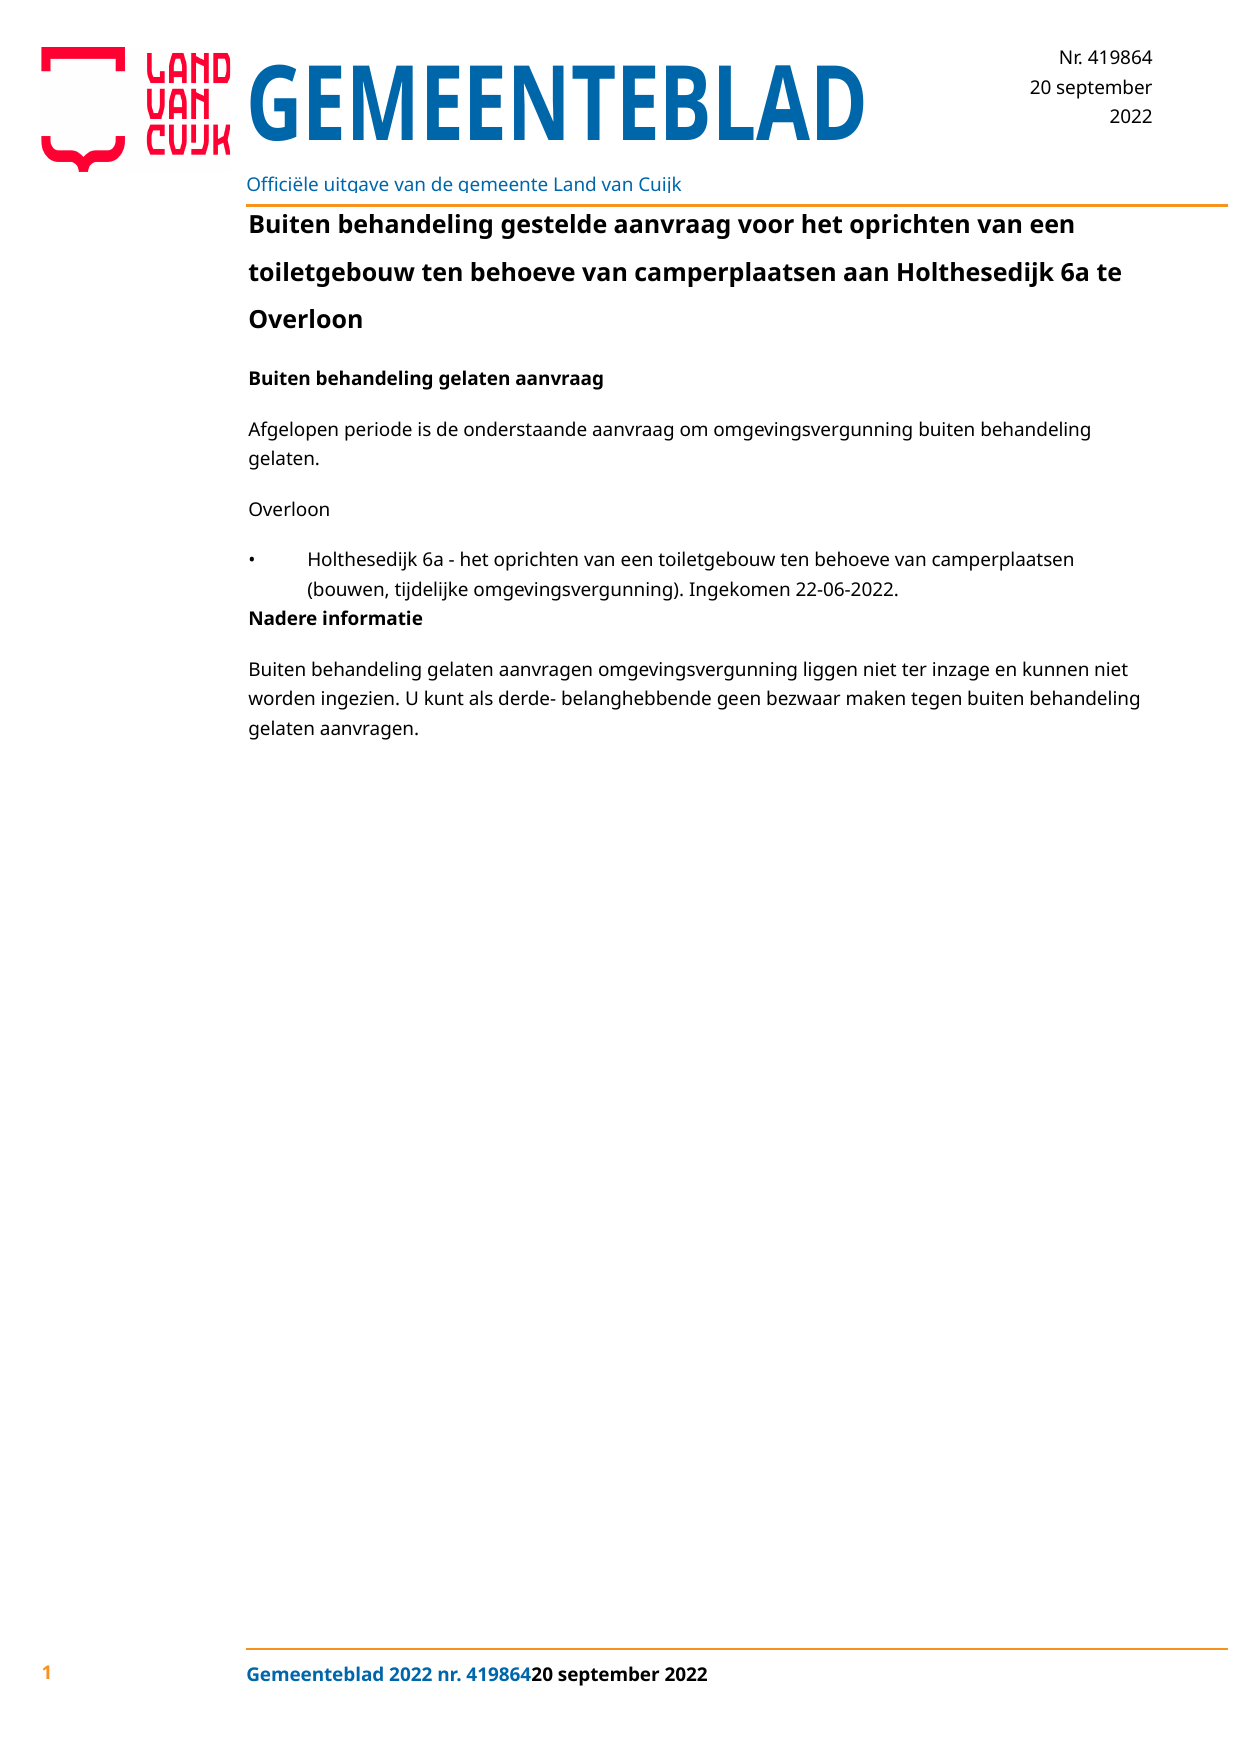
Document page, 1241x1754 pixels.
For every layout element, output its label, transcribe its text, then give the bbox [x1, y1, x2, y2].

text Afgelopen periode is de onderstaande aanvraag om omgevingsvergunning buiten behandeling gelaten. [248, 416, 1152, 471]
text Buiten behandeling gelaten aanvraag [248, 366, 1152, 391]
picture [41, 47, 231, 172]
text Buiten behandeling gestelde aanvraag voor het oprichten van een toiletgebouw ten behoeve van camperplaatsen aan Holthesedijk 6a te Overloon [248, 207, 1152, 336]
list Holthesedijk 6a - het oprichten van een toiletgebouw ten behoeve van camperplaatsen (bouwen, tijdelijke omgevingsvergunning). Ingekomen 22-06-2022. [248, 546, 1152, 602]
text Buiten behandeling gelaten aanvragen omgevingsvergunning liggen niet ter inzage en kunnen niet worden ingezien. U kunt als derde- belanghebbende geen bezwaar maken tegen buiten behandeling gelaten aanvragen. [248, 656, 1152, 741]
text Nadere informatie [248, 606, 1152, 631]
text Overloon [248, 496, 1152, 522]
